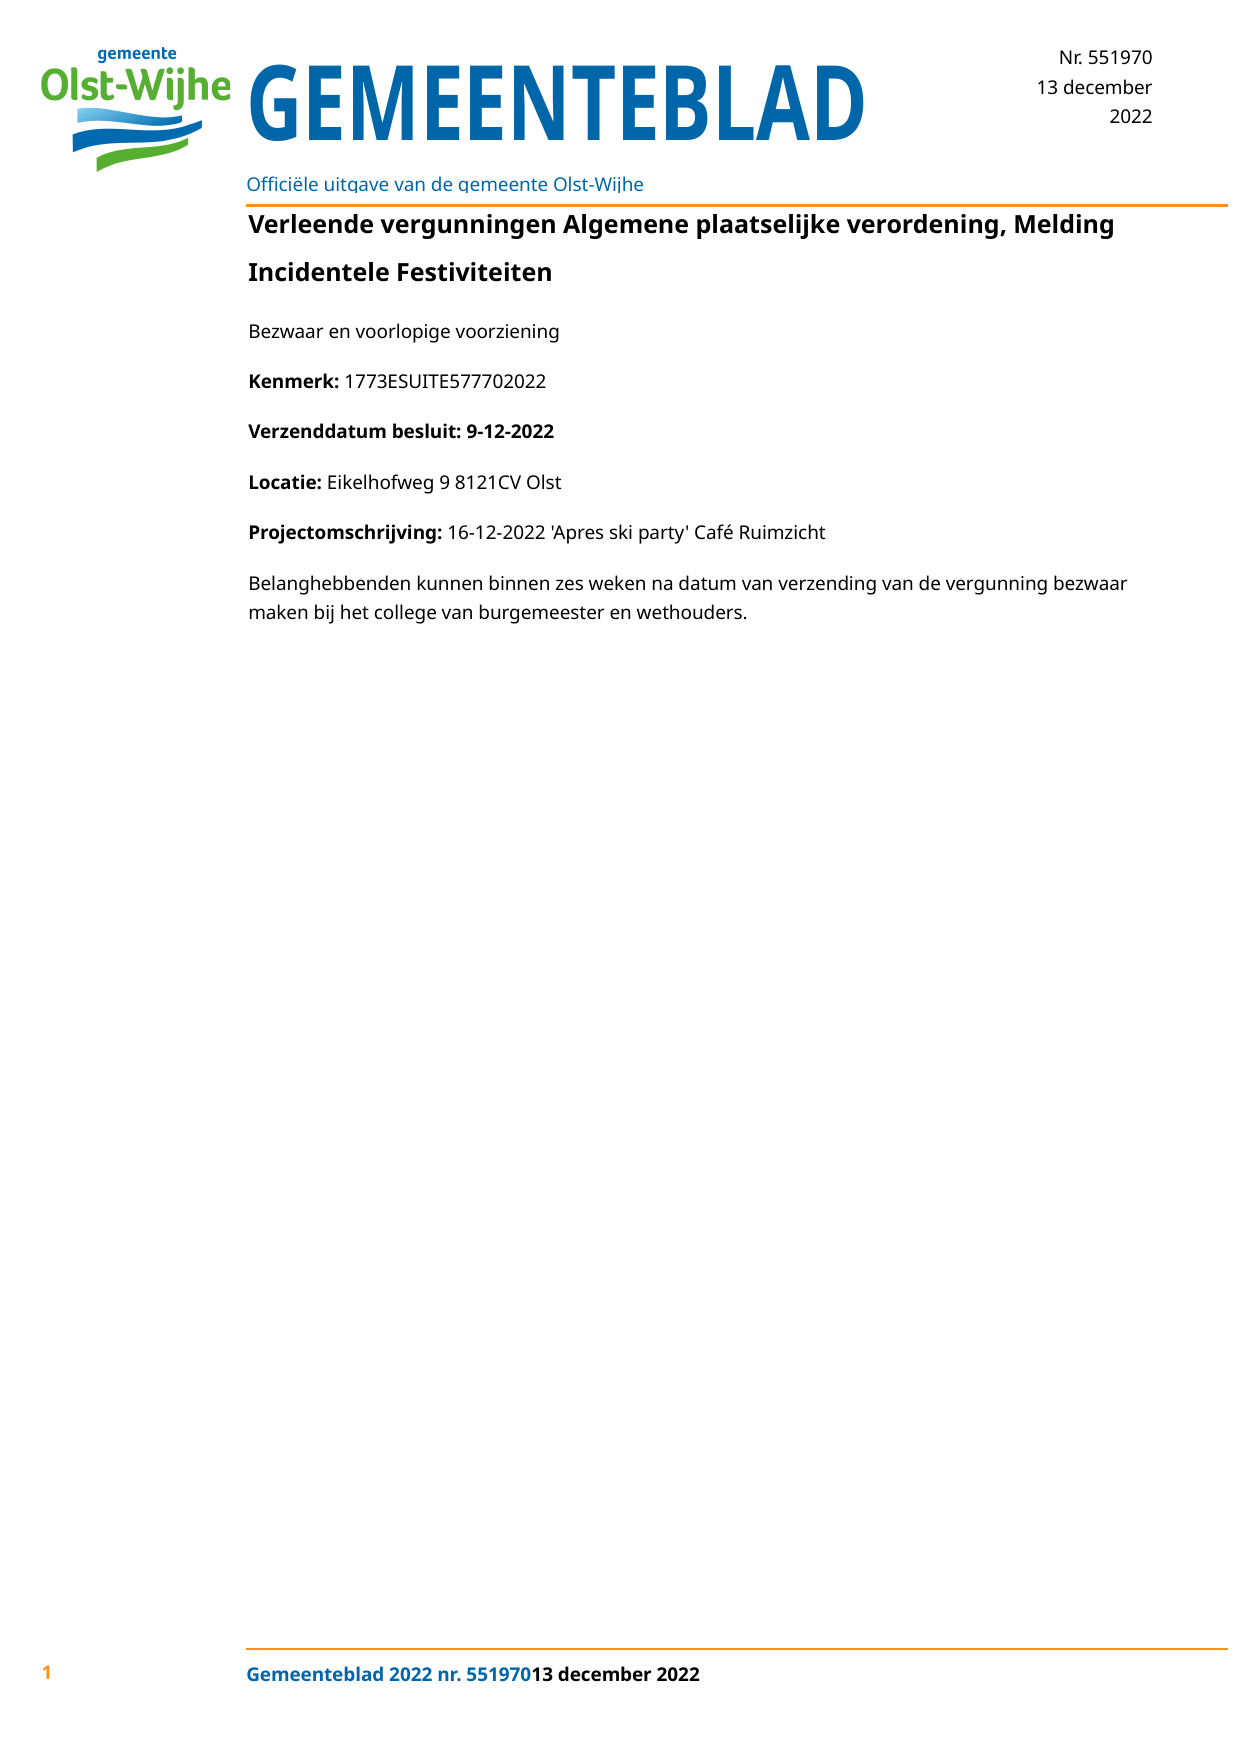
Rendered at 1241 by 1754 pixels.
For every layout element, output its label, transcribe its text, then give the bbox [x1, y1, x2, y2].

text Locatie: Eikelhofweg 9 8121CV Olst [248, 469, 1152, 495]
text Bezwaar en voorlopige voorziening [248, 318, 1152, 344]
text Projectomschrijving: 16-12-2022 'Apres ski party' Café Ruimzicht [248, 519, 1152, 545]
text Verleende vergunningen Algemene plaatselijke verordening, Melding Incidentele Festiviteiten [248, 207, 1152, 288]
text Kenmerk: 1773ESUITE577702022 [248, 368, 1152, 394]
text Verzenddatum besluit: 9-12-2022 [248, 419, 1152, 444]
text Belanghebbenden kunnen binnen zes weken na datum van verzending van de vergunning bezwaar maken bij het college van burgemeester en wethouders. [248, 570, 1152, 625]
picture [41, 47, 231, 172]
